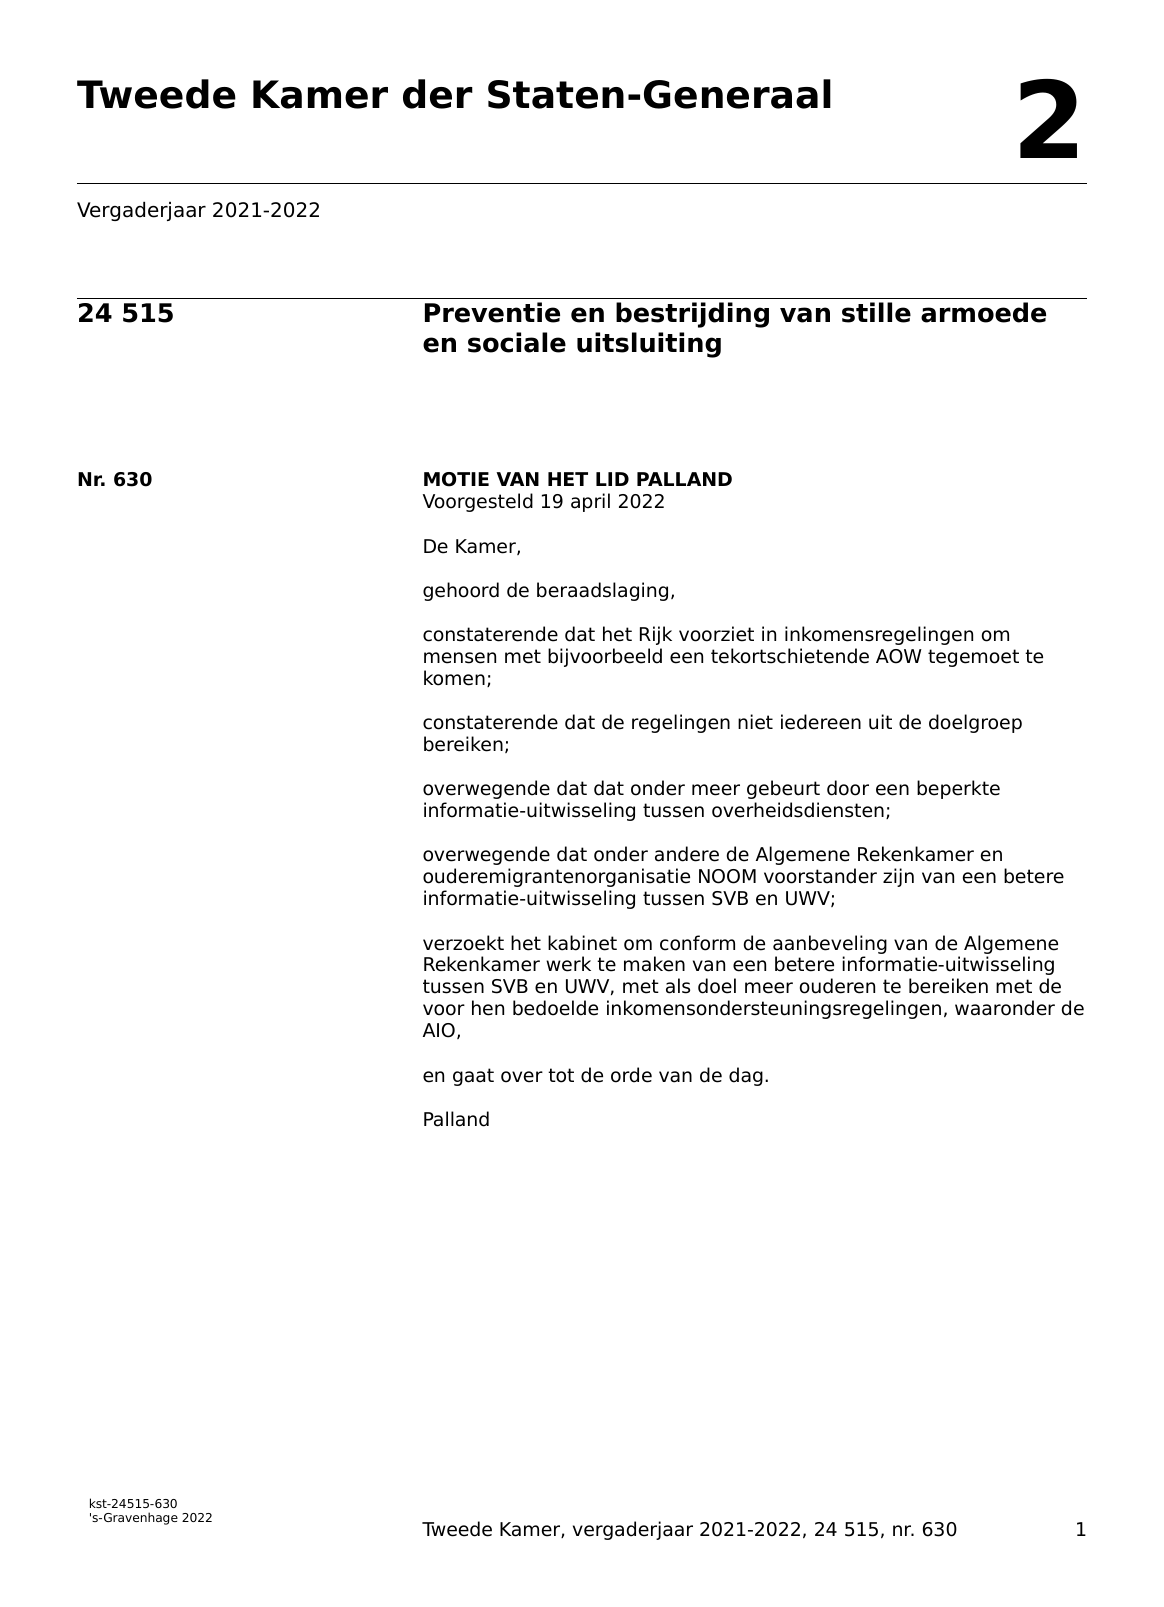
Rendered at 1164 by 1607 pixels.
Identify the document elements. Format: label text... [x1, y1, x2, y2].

text en gaat over tot de orde van de dag. [422, 1064, 1087, 1086]
text 's-Gravenhage 2022 [88, 1511, 323, 1525]
text kst-24515-630 [88, 1497, 323, 1511]
text overwegende dat dat onder meer gebeurt door een beperkte informatie-uitwisseling tussen overheidsdiensten; [422, 778, 1087, 822]
text De Kamer, [422, 536, 1087, 557]
text Voorgesteld 19 april 2022 [422, 491, 1087, 513]
text overwegende dat onder andere de Algemene Rekenkamer en ouderemigrantenorganisatie NOOM voorstander zijn van een betere informatie-uitwisseling tussen SVB en UWV; [422, 844, 1087, 910]
text constaterende dat het Rijk voorziet in inkomensregelingen om mensen met bijvoorbeeld een tekortschietende AOW tegemoet te komen; [422, 624, 1087, 690]
subtitle Nr. 630 MOTIE VAN HET LID PALLAND [77, 469, 1087, 491]
table_header 2 [886, 59, 1087, 183]
text Palland [422, 1109, 1087, 1131]
text gehoord de beraadslaging, [422, 580, 1087, 602]
table_header Tweede Kamer der Staten-Generaal [77, 59, 886, 183]
table_cell Vergaderjaar 2021-2022 [77, 184, 1087, 298]
text verzoekt het kabinet om conform de aanbeveling van de Algemene Rekenkamer werk te maken van een betere informatie-uitwisseling tussen SVB en UWV, met als doel meer ouderen te bereiken met de voor hen bedoelde inkomensondersteuningsregelingen, waaronder de AIO, [422, 932, 1087, 1042]
subtitle 24 515 Preventie en bestrijding van stille armoede en sociale uitsluiting [77, 299, 1087, 358]
text constaterende dat de regelingen niet iedereen uit de doelgroep bereiken; [422, 712, 1087, 756]
